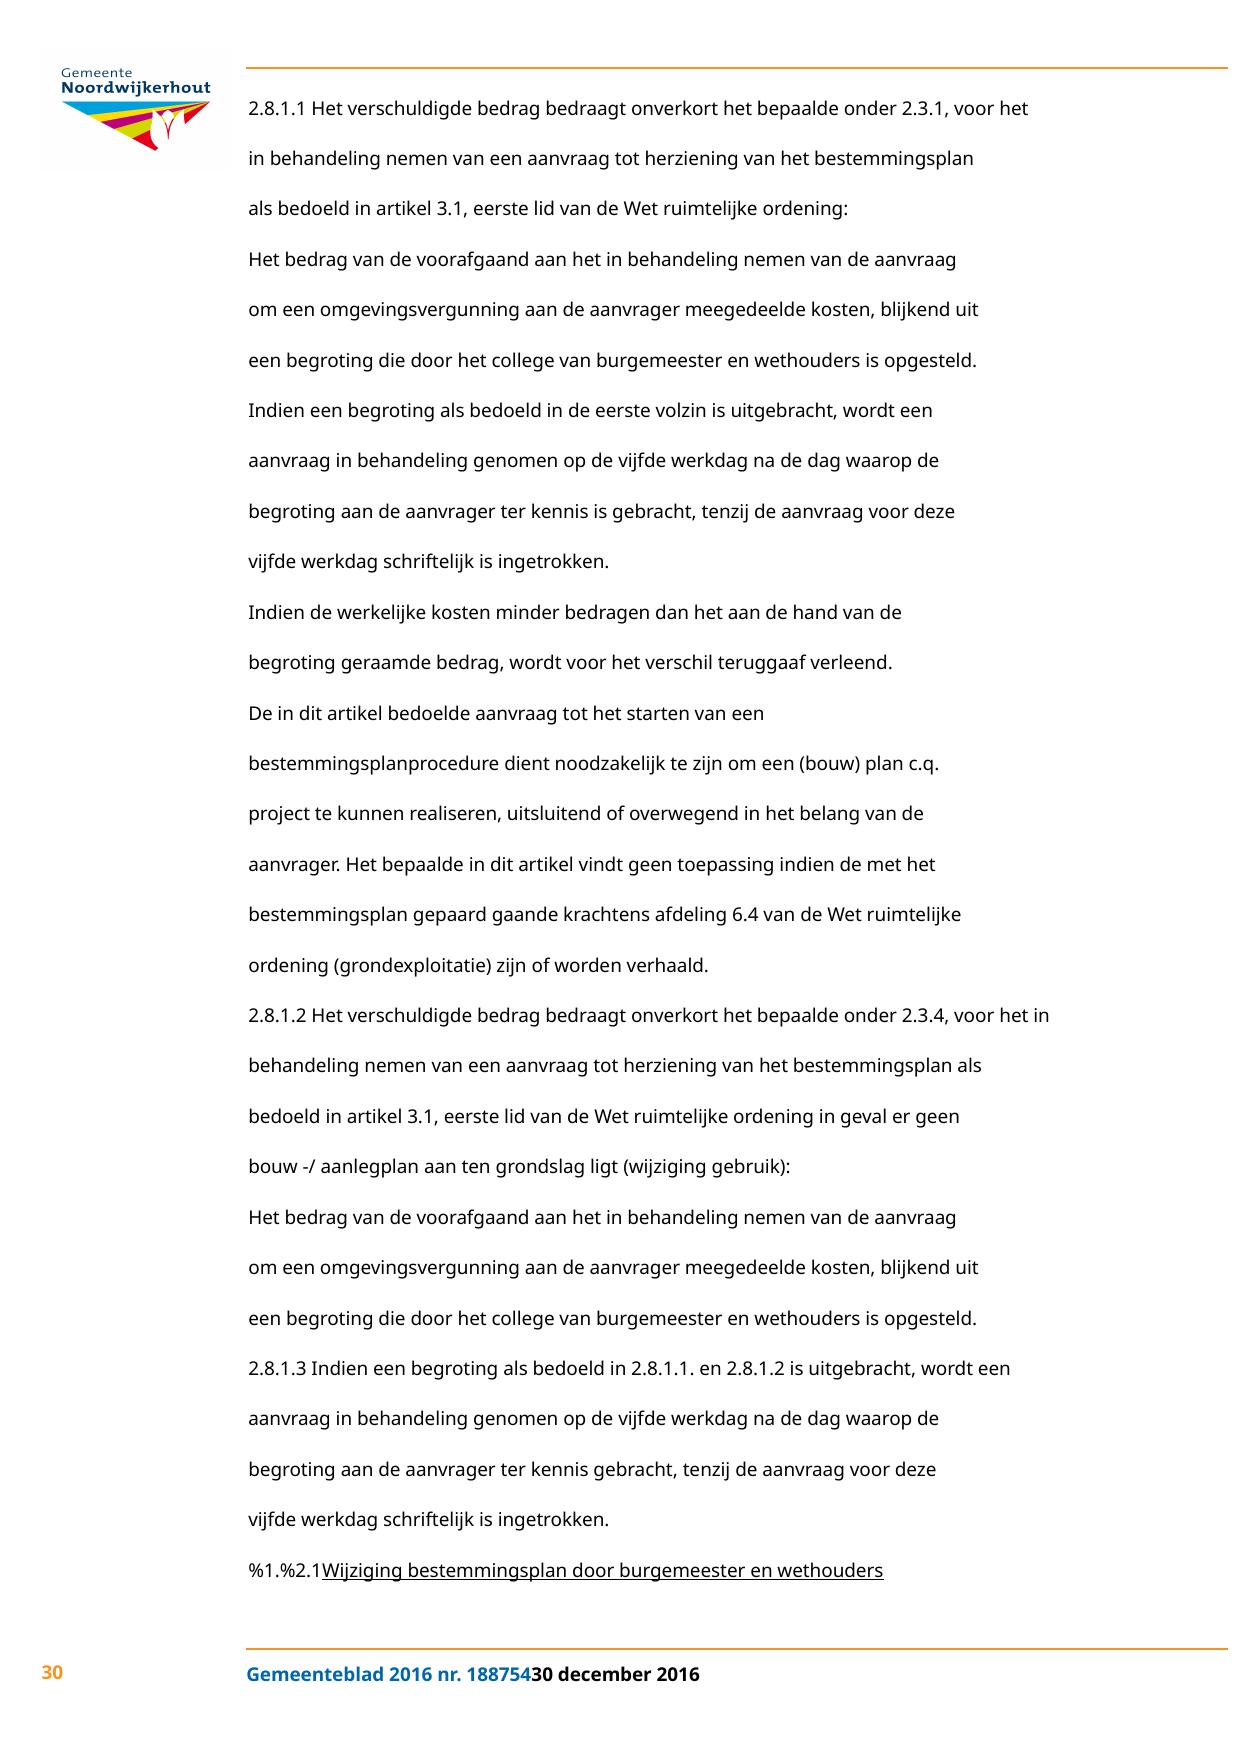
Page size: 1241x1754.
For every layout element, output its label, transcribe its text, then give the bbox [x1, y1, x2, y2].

text Indien de werkelijke kosten minder bedragen dan het aan de hand van de [248, 599, 1152, 625]
text Het bedrag van de voorafgaand aan het in behandeling nemen van de aanvraag [248, 246, 1152, 272]
text bouw -/ aanlegplan aan ten grondslag ligt (wijziging gebruik): [248, 1153, 1152, 1179]
text begroting aan de aanvrager ter kennis gebracht, tenzij de aanvraag voor deze [248, 1456, 1152, 1482]
text vijfde werkdag schriftelijk is ingetrokken. [248, 548, 1152, 574]
picture [41, 47, 231, 172]
text ordening (grondexploitatie) zijn of worden verhaald. [248, 952, 1152, 978]
text begroting aan de aanvrager ter kennis is gebracht, tenzij de aanvraag voor deze [248, 498, 1152, 524]
text bestemmingsplanprocedure dient noodzakelijk te zijn om een (bouw) plan c.q. [248, 750, 1152, 776]
text 2.8.1.2 Het verschuldigde bedrag bedraagt onverkort het bepaalde onder 2.3.4, voor het in [248, 1002, 1152, 1028]
text om een omgevingsvergunning aan de aanvrager meegedeelde kosten, blijkend uit [248, 296, 1152, 322]
text 2.8.1.3 Indien een begroting als bedoeld in 2.8.1.1. en 2.8.1.2 is uitgebracht, wordt een [248, 1355, 1152, 1381]
text aanvraag in behandeling genomen op de vijfde werkdag na de dag waarop de [248, 448, 1152, 473]
text vijfde werkdag schriftelijk is ingetrokken. [248, 1506, 1152, 1532]
text een begroting die door het college van burgemeester en wethouders is opgesteld. [248, 1305, 1152, 1331]
text behandeling nemen van een aanvraag tot herziening van het bestemmingsplan als [248, 1053, 1152, 1078]
text project te kunnen realiseren, uitsluitend of overwegend in het belang van de [248, 801, 1152, 826]
text aanvrager. Het bepaalde in dit artikel vindt geen toepassing indien de met het [248, 851, 1152, 877]
text Het bedrag van de voorafgaand aan het in behandeling nemen van de aanvraag [248, 1204, 1152, 1230]
text in behandeling nemen van een aanvraag tot herziening van het bestemmingsplan [248, 145, 1152, 171]
text aanvraag in behandeling genomen op de vijfde werkdag na de dag waarop de [248, 1406, 1152, 1431]
text 2.8.1.1 Het verschuldigde bedrag bedraagt onverkort het bepaalde onder 2.3.1, voor het [248, 95, 1152, 121]
text bedoeld in artikel 3.1, eerste lid van de Wet ruimtelijke ordening in geval er geen [248, 1103, 1152, 1129]
text een begroting die door het college van burgemeester en wethouders is opgesteld. [248, 347, 1152, 373]
text %1.%2.1Wijziging bestemmingsplan door burgemeester en wethouders [248, 1557, 1152, 1583]
text bestemmingsplan gepaard gaande krachtens afdeling 6.4 van de Wet ruimtelijke [248, 901, 1152, 927]
text Indien een begroting als bedoeld in de eerste volzin is uitgebracht, wordt een [248, 397, 1152, 423]
text De in dit artikel bedoelde aanvraag tot het starten van een [248, 700, 1152, 726]
text begroting geraamde bedrag, wordt voor het verschil teruggaaf verleend. [248, 649, 1152, 675]
text om een omgevingsvergunning aan de aanvrager meegedeelde kosten, blijkend uit [248, 1254, 1152, 1280]
text als bedoeld in artikel 3.1, eerste lid van de Wet ruimtelijke ordening: [248, 196, 1152, 221]
